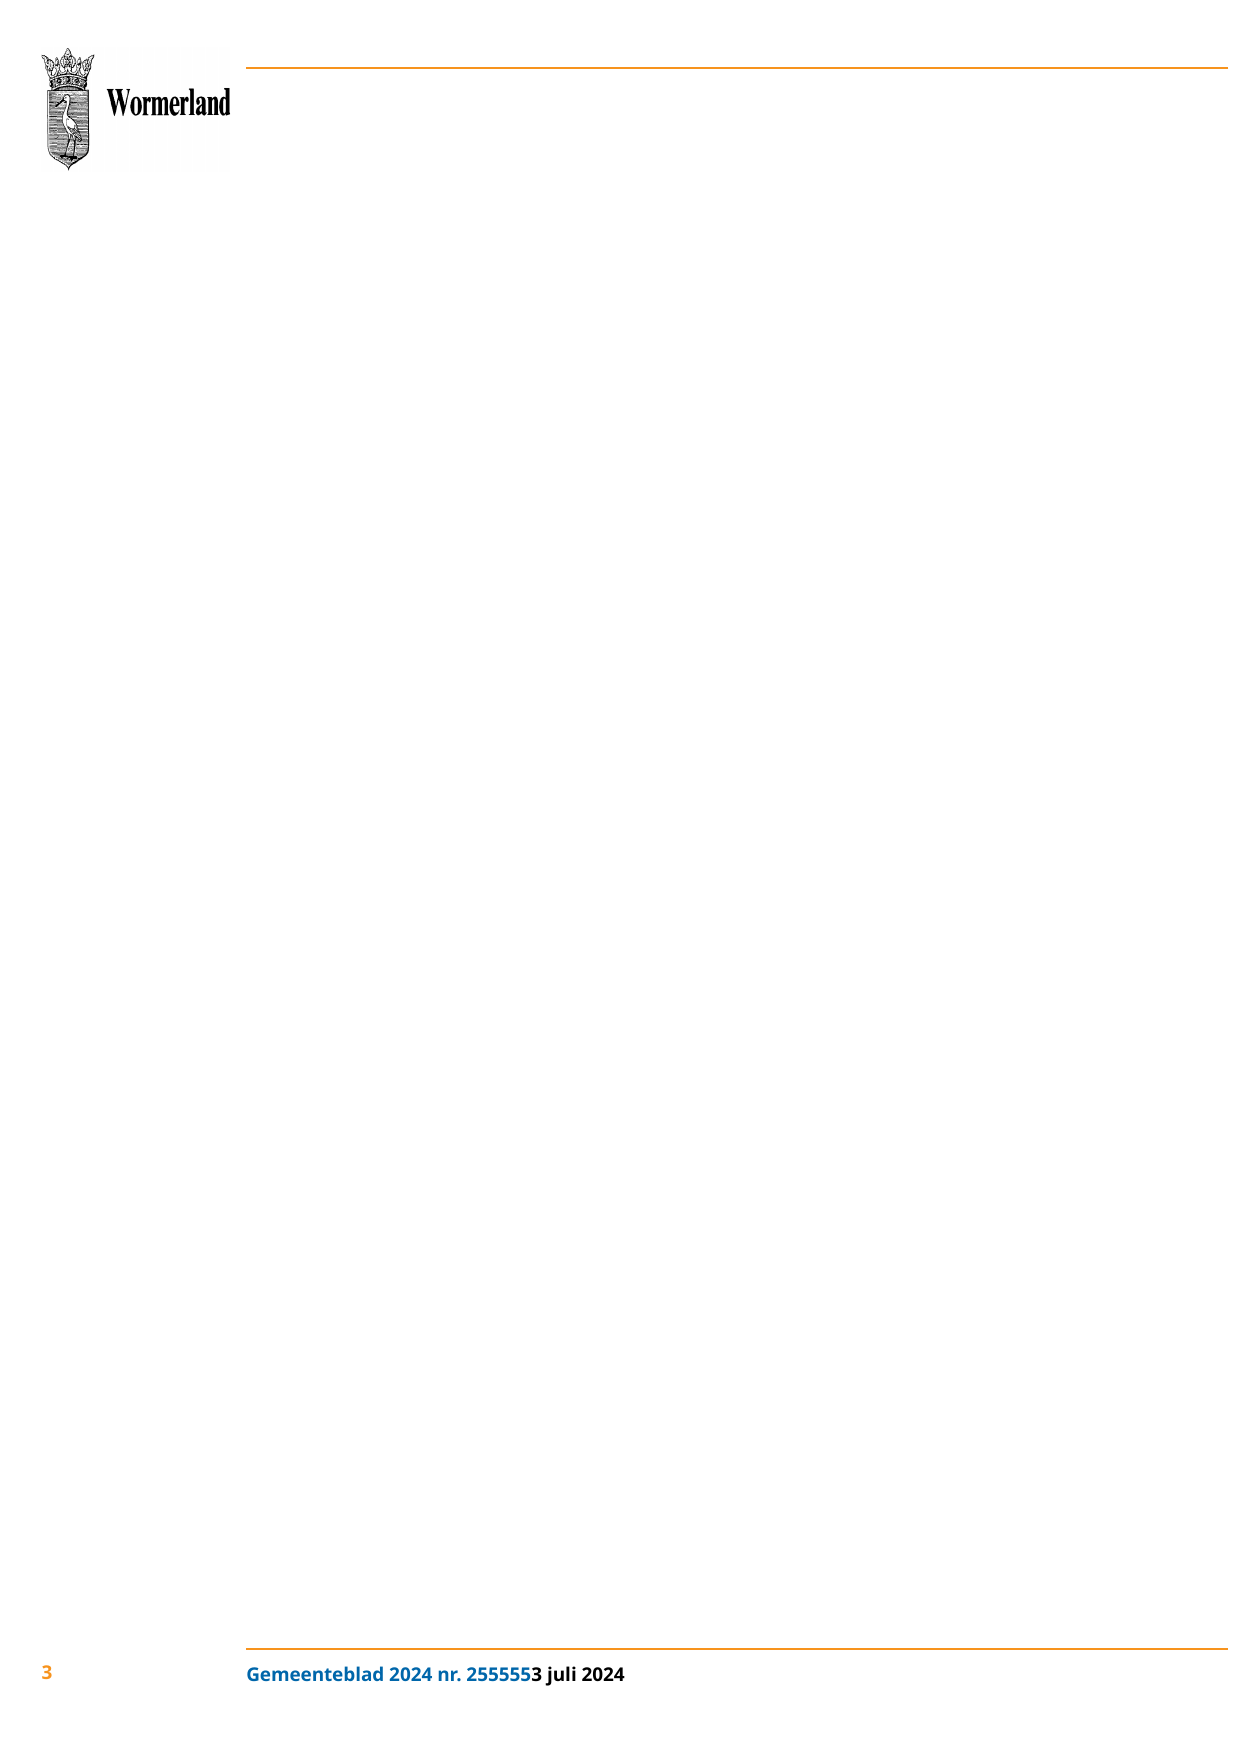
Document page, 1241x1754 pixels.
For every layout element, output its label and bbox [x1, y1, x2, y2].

picture [41, 47, 231, 172]
